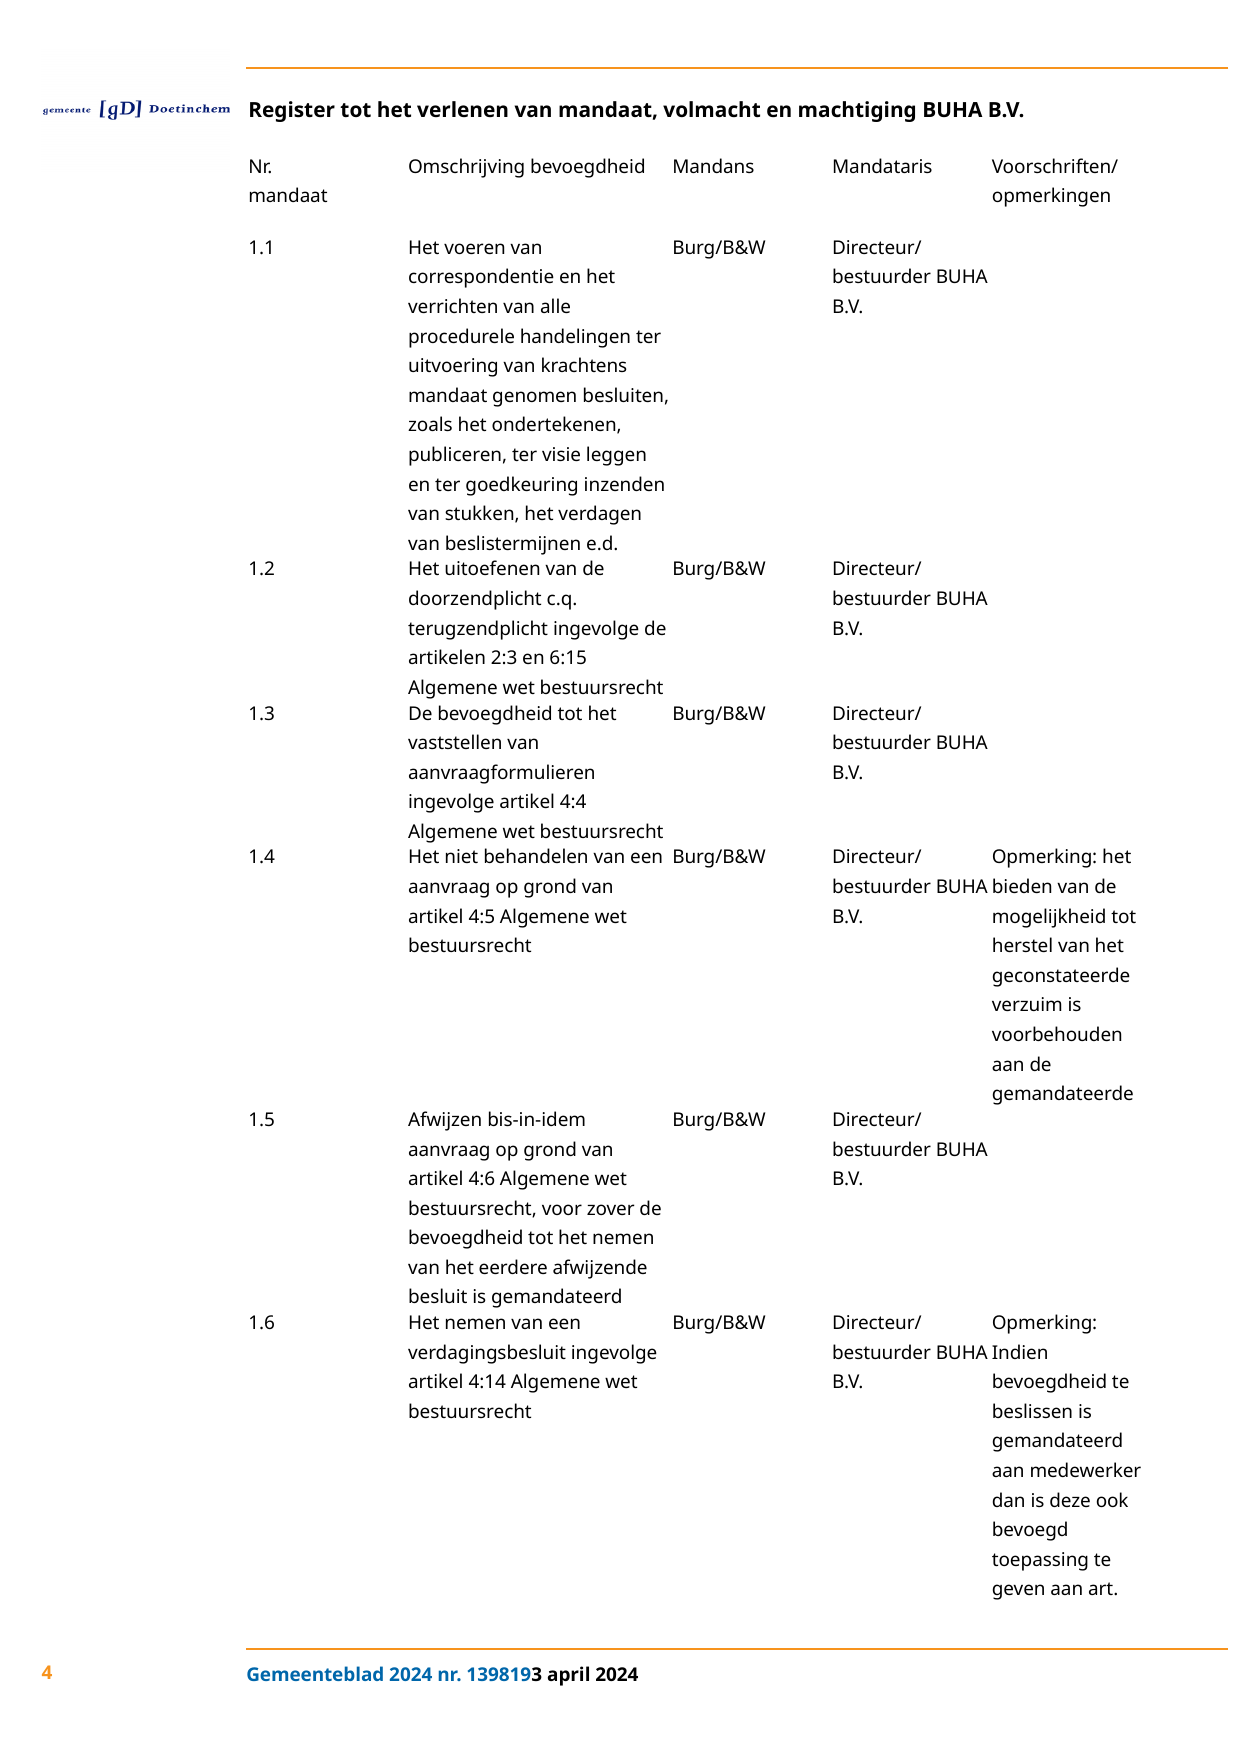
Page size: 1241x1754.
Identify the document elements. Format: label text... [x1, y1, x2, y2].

table_cell 1.5 [248, 1106, 408, 1309]
table_header Mandans [672, 153, 832, 208]
table_cell Directeur/bestuurder BUHA B.V. [832, 1309, 992, 1601]
table_cell Het voeren van correspondentie en het verrichten van alle procedurele handelingen ter uitvoering van krachtens mandaat genomen besluiten, zoals het ondertekenen, publiceren, ter visie leggen en ter goedkeuring inzenden van stukken, het verdagen van beslistermijnen e.d. [408, 234, 672, 556]
table_cell Burg/B&W [672, 234, 832, 556]
table_cell Burg/B&W [672, 844, 832, 1106]
table_cell [992, 700, 1152, 844]
table_cell 1.6 [248, 1309, 408, 1601]
picture [41, 47, 231, 172]
table_cell Burg/B&W [672, 1309, 832, 1601]
table_cell [992, 208, 1152, 234]
table_cell 1.1 [248, 234, 408, 556]
table_header Mandataris [832, 153, 992, 208]
table_cell Burg/B&W [672, 556, 832, 700]
table_cell Directeur/bestuurder BUHA B.V. [832, 556, 992, 700]
table_cell Opmerking: het bieden van de mogelijkheid tot herstel van het geconstateerde verzuim is voorbehouden aan de gemandateerde [992, 844, 1152, 1106]
table_cell [992, 1106, 1152, 1309]
table_cell Directeur/bestuurder BUHA B.V. [832, 700, 992, 844]
text Register tot het verlenen van mandaat, volmacht en machtiging BUHA B.V. [248, 95, 1152, 123]
table_cell [672, 208, 832, 234]
table_cell 1.3 [248, 700, 408, 844]
table_cell [992, 234, 1152, 556]
table_cell Burg/B&W [672, 1106, 832, 1309]
table_cell [832, 208, 992, 234]
table_cell Het nemen van een verdagingsbesluit ingevolge artikel 4:14 Algemene wet bestuursrecht [408, 1309, 672, 1601]
table_cell 1.2 [248, 556, 408, 700]
table_header Nr. mandaat [248, 153, 408, 208]
table_cell Opmerking: Indien bevoegdheid te beslissen is gemandateerd aan medewerker dan is deze ook bevoegd toepassing te geven aan art. [992, 1309, 1152, 1601]
table_cell Directeur/bestuurder BUHA B.V. [832, 844, 992, 1106]
table_cell Afwijzen bis-in-idem aanvraag op grond van artikel 4:6 Algemene wet bestuursrecht, voor zover de bevoegdheid tot het nemen van het eerdere afwijzende besluit is gemandateerd [408, 1106, 672, 1309]
table_header Omschrijving bevoegdheid [408, 153, 672, 208]
table_cell Het niet behandelen van een aanvraag op grond van artikel 4:5 Algemene wet bestuursrecht [408, 844, 672, 1106]
table_cell Directeur/bestuurder BUHA B.V. [832, 234, 992, 556]
table_header Voorschriften/ opmerkingen [992, 153, 1152, 208]
table_cell Directeur/bestuurder BUHA B.V. [832, 1106, 992, 1309]
table_cell Het uitoefenen van de doorzendplicht c.q. terugzendplicht ingevolge de artikelen 2:3 en 6:15 Algemene wet bestuursrecht [408, 556, 672, 700]
table_cell De bevoegdheid tot het vaststellen van aanvraagformulieren ingevolge artikel 4:4 Algemene wet bestuursrecht [408, 700, 672, 844]
table_cell [248, 208, 408, 234]
table_cell [408, 208, 672, 234]
table_cell [992, 556, 1152, 700]
table_cell 1.4 [248, 844, 408, 1106]
table_cell Burg/B&W [672, 700, 832, 844]
